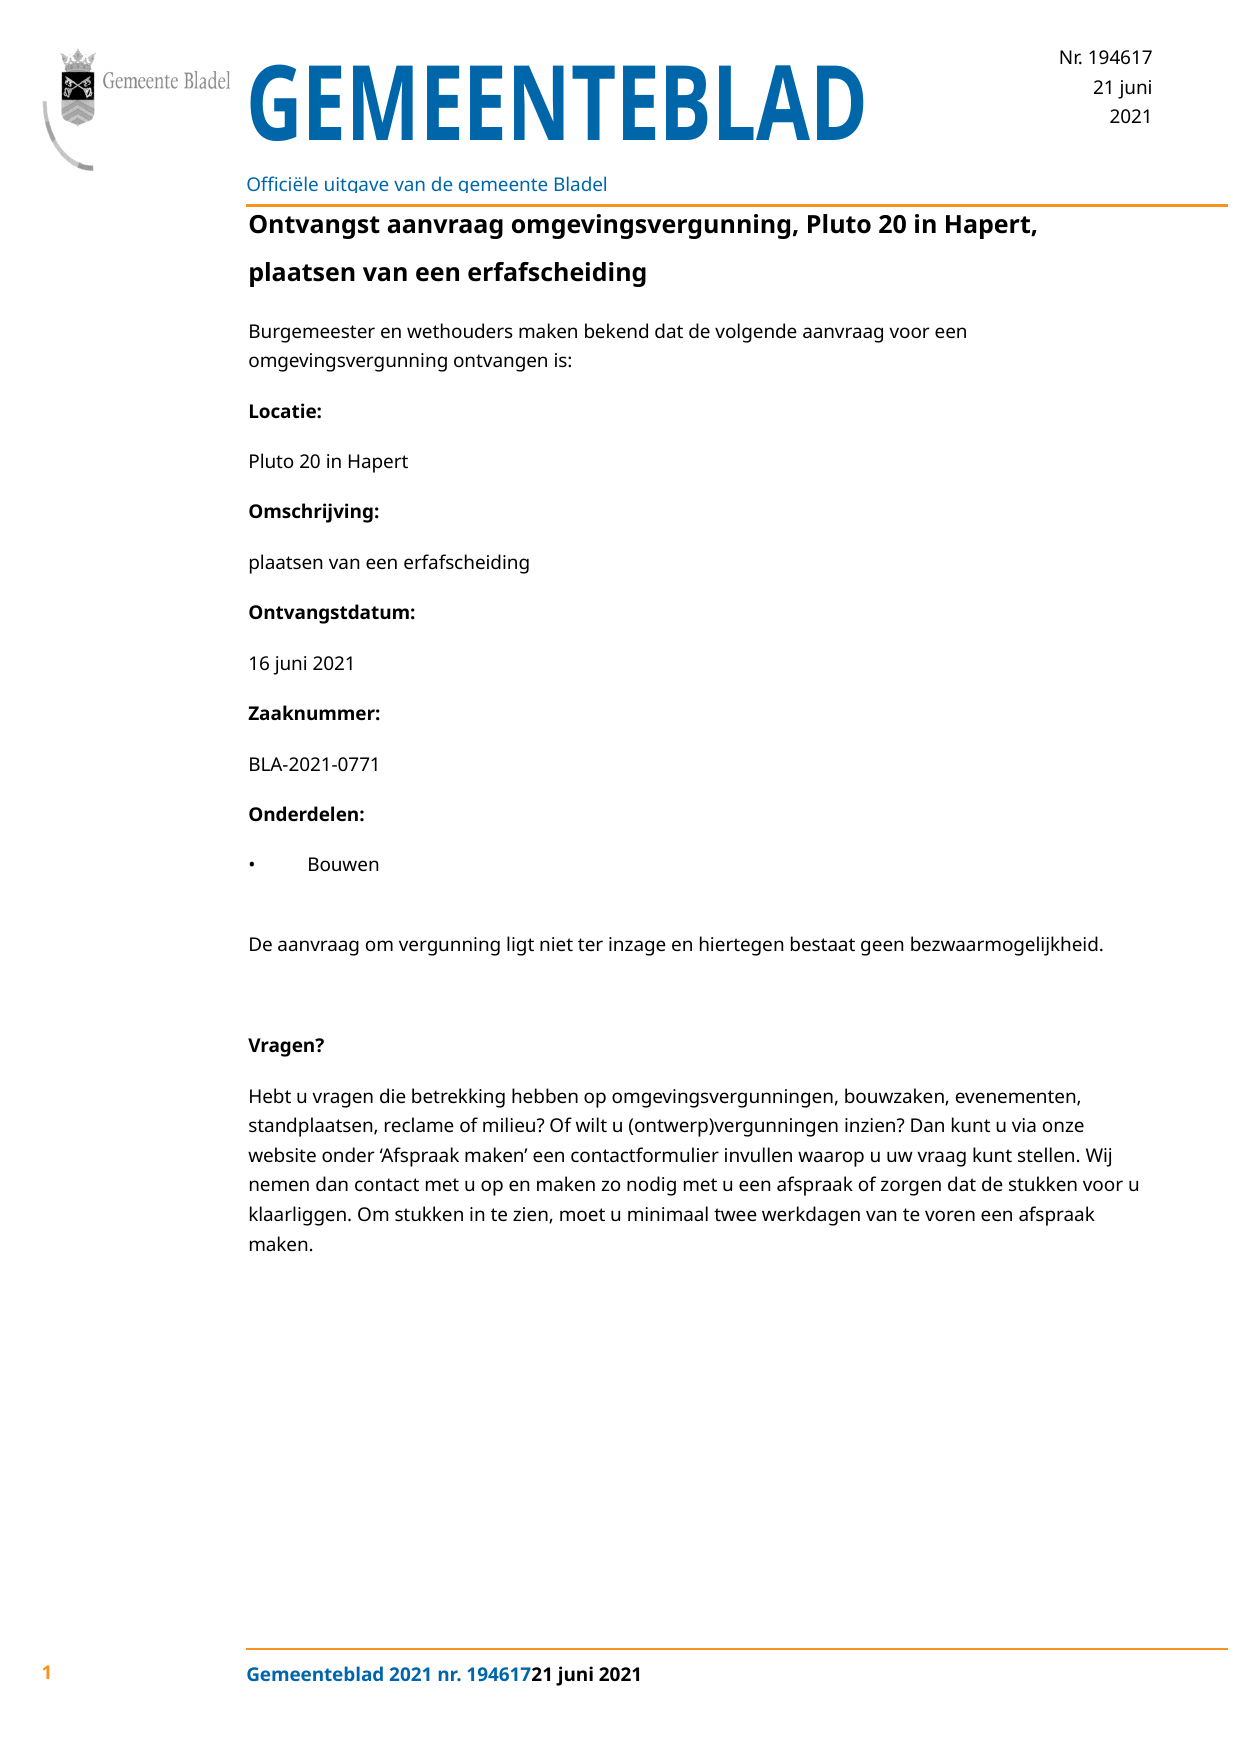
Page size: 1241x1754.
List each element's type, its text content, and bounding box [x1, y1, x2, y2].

text BLA-2021-0771 [248, 751, 1152, 777]
text Ontvangst aanvraag omgevingsvergunning, Pluto 20 in Hapert, plaatsen van een erfafscheiding [248, 207, 1152, 288]
text plaatsen van een erfafscheiding [248, 549, 1152, 575]
text Locatie: [248, 398, 1152, 424]
text Hebt u vragen die betrekking hebben op omgevingsvergunningen, bouwzaken, evenementen, standplaatsen, reclame of milieu? Of wilt u (ontwerp)vergunningen inzien? Dan kunt u via onze website onder ‘Afspraak maken’ een contactformulier invullen waarop u uw vraag kunt stellen. Wij nemen dan contact met u op en maken zo nodig met u een afspraak of zorgen dat de stukken voor u klaarliggen. Om stukken in te zien, moet u minimaal twee werkdagen van te voren een afspraak maken. [248, 1083, 1152, 1257]
text Pluto 20 in Hapert [248, 448, 1152, 474]
text 16 juni 2021 [248, 650, 1152, 676]
text Vragen? [248, 1032, 1152, 1058]
picture [41, 47, 231, 172]
text Ontvangstdatum: [248, 599, 1152, 625]
text De aanvraag om vergunning ligt niet ter inzage en hiertegen bestaat geen bezwaarmogelijkheid. [248, 932, 1152, 957]
text Onderdelen: [248, 801, 1152, 827]
text Zaaknummer: [248, 700, 1152, 726]
text Burgemeester en wethouders maken bekend dat de volgende aanvraag voor een omgevingsvergunning ontvangen is: [248, 318, 1152, 373]
text Omschrijving: [248, 499, 1152, 524]
list Bouwen [248, 852, 1152, 877]
